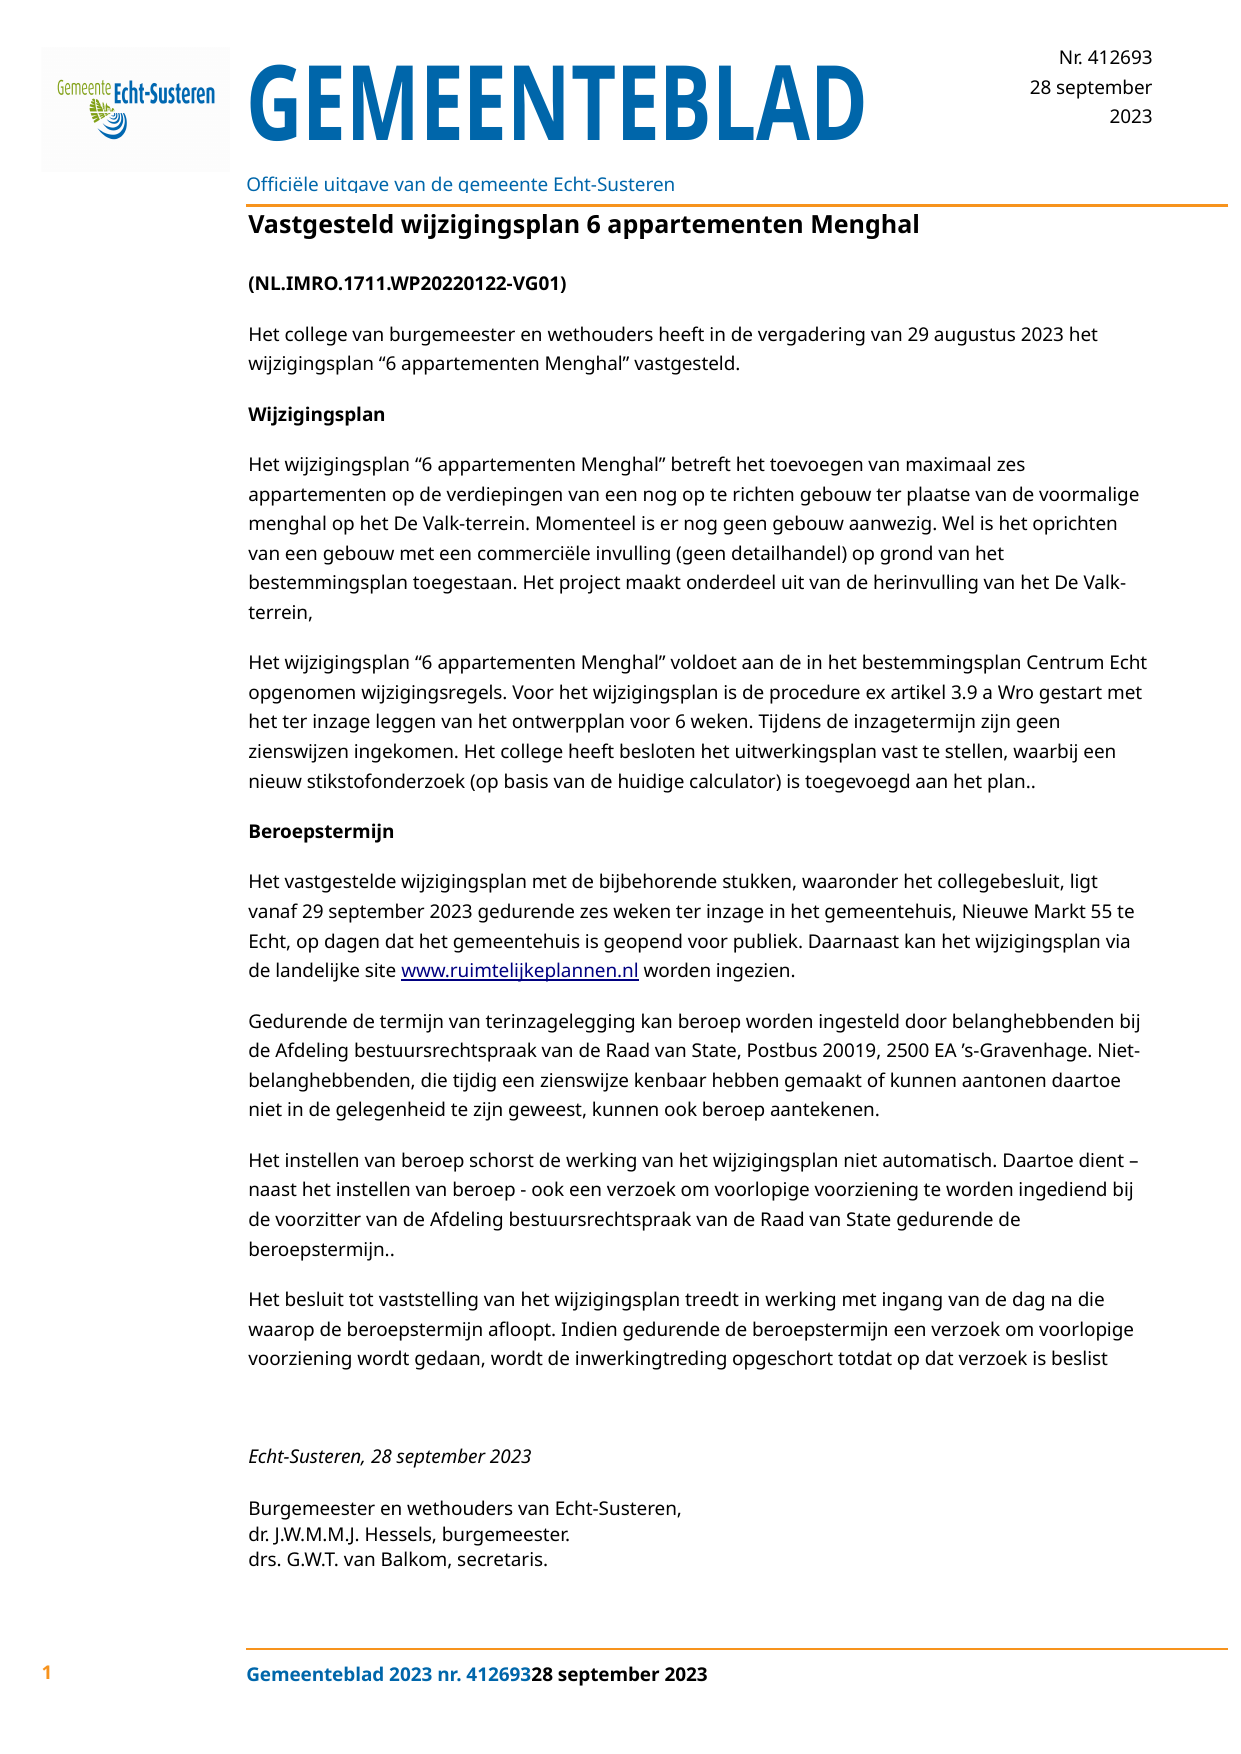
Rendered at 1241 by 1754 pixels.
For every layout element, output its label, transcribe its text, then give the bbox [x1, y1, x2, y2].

text Het besluit tot vaststelling van het wijzigingsplan treedt in werking met ingang van de dag na die waarop de beroepstermijn afloopt. Indien gedurende de beroepstermijn een verzoek om voorlopige voorziening wordt gedaan, wordt de inwerkingtreding opgeschort totdat op dat verzoek is beslist [248, 1286, 1152, 1371]
text drs. G.W.T. van Balkom, secretaris. [248, 1546, 1152, 1572]
picture [41, 47, 231, 172]
text Echt-Susteren, 28 september 2023 [248, 1443, 1152, 1469]
text Wijzigingsplan [248, 401, 1152, 426]
text Het wijzigingsplan “6 appartementen Menghal” voldoet aan de in het bestemmingsplan Centrum Echt opgenomen wijzigingsregels. Voor het wijzigingsplan is de procedure ex artikel 3.9 a Wro gestart met het ter inzage leggen van het ontwerpplan voor 6 weken. Tijdens de inzagetermijn zijn geen zienswijzen ingekomen. Het college heeft besloten het uitwerkingsplan vast te stellen, waarbij een nieuw stikstofonderzoek (op basis van de huidige calculator) is toegevoegd aan het plan.. [248, 649, 1152, 793]
text Vastgesteld wijzigingsplan 6 appartementen Menghal [248, 207, 1152, 241]
text Burgemeester en wethouders van Echt-Susteren, [248, 1495, 1152, 1521]
text dr. J.W.M.M.J. Hessels, burgemeester. [248, 1521, 1152, 1546]
text Gedurende de termijn van terinzagelegging kan beroep worden ingesteld door belanghebbenden bij de Afdeling bestuursrechtspraak van de Raad van State, Postbus 20019, 2500 EA ’s-Gravenhage. Niet-belanghebbenden, die tijdig een zienswijze kenbaar hebben gemaakt of kunnen aantonen daartoe niet in de gelegenheid te zijn geweest, kunnen ook beroep aantekenen. [248, 1008, 1152, 1122]
text Beroepstermijn [248, 818, 1152, 844]
text Het instellen van beroep schorst de werking van het wijzigingsplan niet automatisch. Daartoe dient – naast het instellen van beroep - ook een verzoek om voorlopige voorziening te worden ingediend bij de voorzitter van de Afdeling bestuursrechtspraak van de Raad van State gedurende de beroepstermijn.. [248, 1147, 1152, 1261]
text (NL.IMRO.1711.WP20220122-VG01) [248, 270, 1152, 296]
text Het wijzigingsplan “6 appartementen Menghal” betreft het toevoegen van maximaal zes appartementen op de verdiepingen van een nog op te richten gebouw ter plaatse van de voormalige menghal op het De Valk-terrein. Momenteel is er nog geen gebouw aanwezig. Wel is het oprichten van een gebouw met een commerciële invulling (geen detailhandel) op grond van het bestemmingsplan toegestaan. Het project maakt onderdeel uit van de herinvulling van het De Valk-terrein, [248, 451, 1152, 625]
text Het vastgestelde wijzigingsplan met de bijbehorende stukken, waaronder het collegebesluit, ligt vanaf 29 september 2023 gedurende zes weken ter inzage in het gemeentehuis, Nieuwe Markt 55 te Echt, op dagen dat het gemeentehuis is geopend voor publiek. Daarnaast kan het wijzigingsplan via de landelijke site www.ruimtelijkeplannen.nl worden ingezien. [248, 869, 1152, 983]
text Het college van burgemeester en wethouders heeft in de vergadering van 29 augustus 2023 het wijzigingsplan “6 appartementen Menghal” vastgesteld. [248, 321, 1152, 376]
